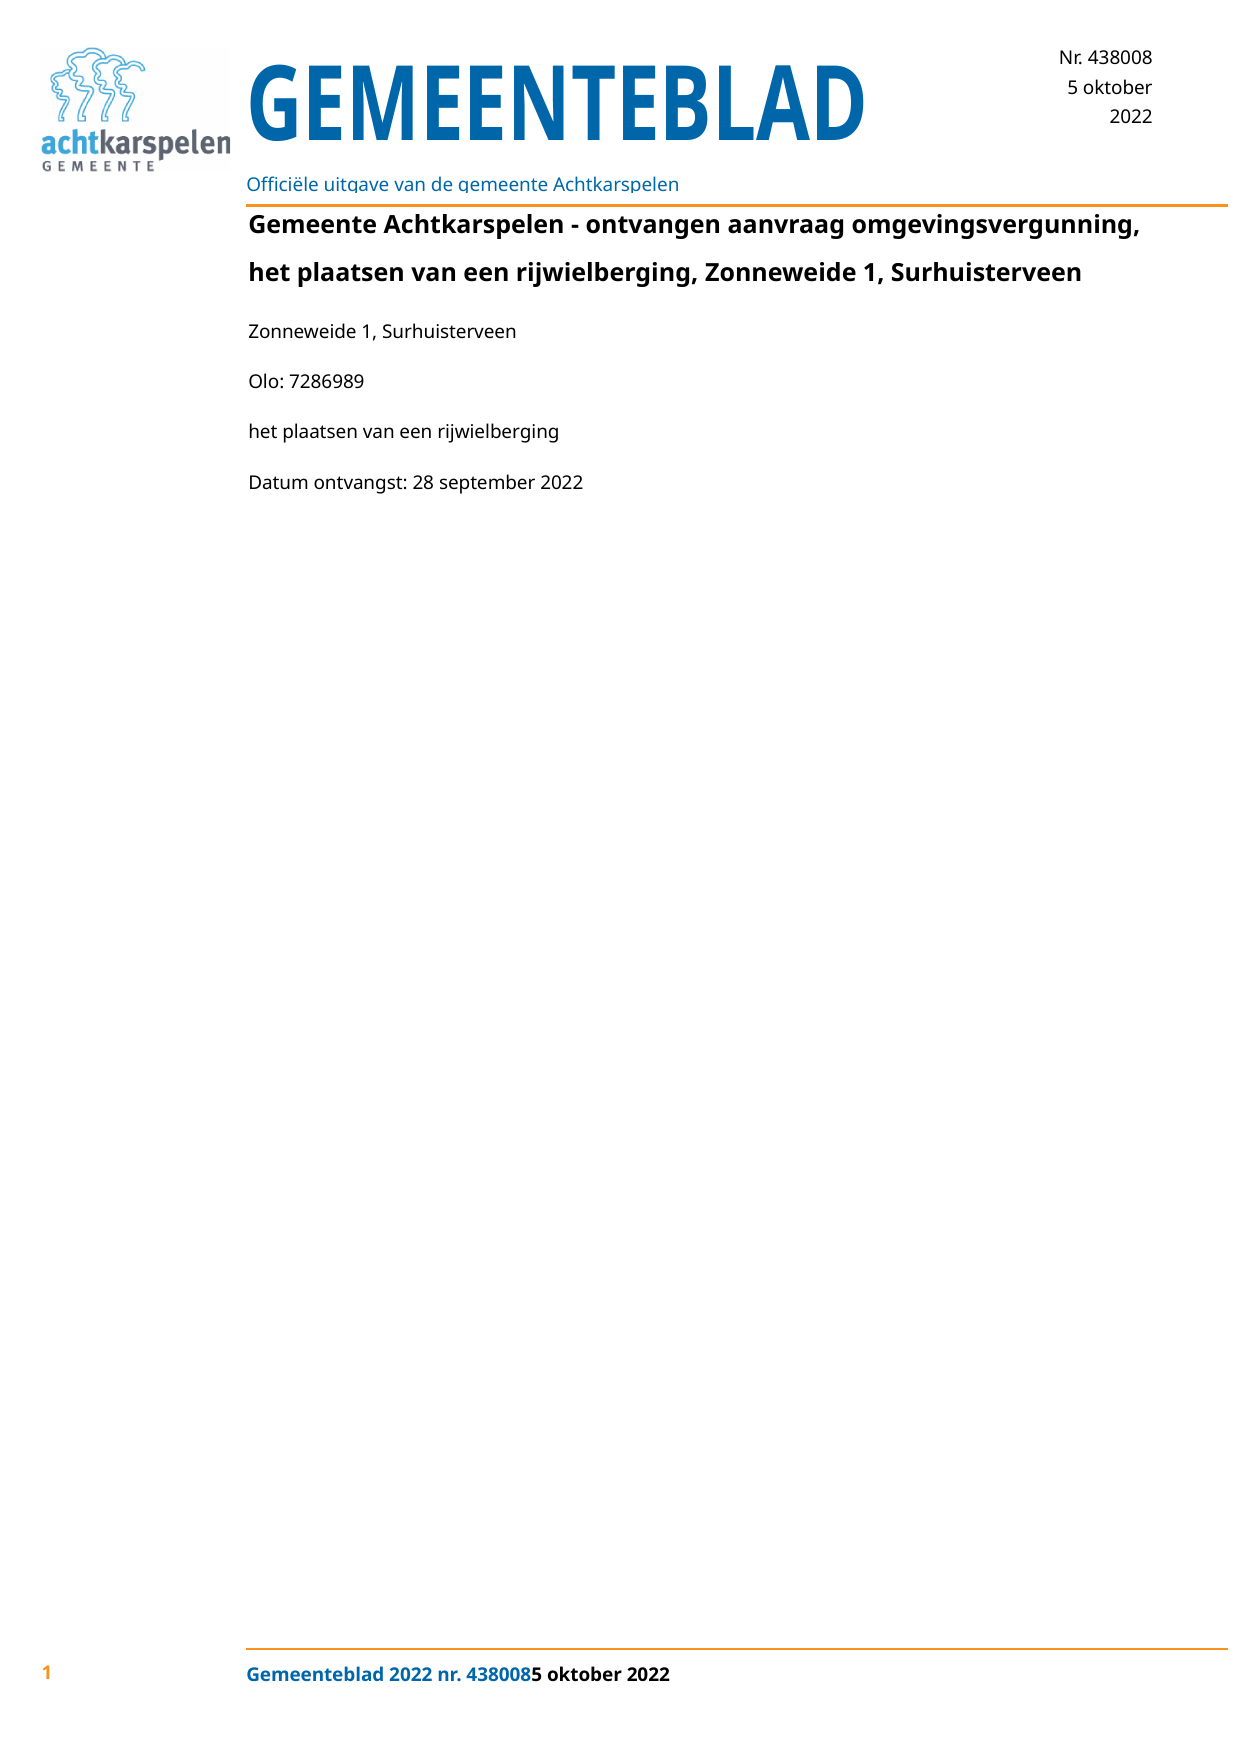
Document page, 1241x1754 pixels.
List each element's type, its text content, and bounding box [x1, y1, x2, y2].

text Datum ontvangst: 28 september 2022 [248, 469, 1152, 495]
text Zonneweide 1, Surhuisterveen [248, 318, 1152, 344]
picture [41, 47, 231, 172]
text het plaatsen van een rijwielberging [248, 419, 1152, 444]
text Gemeente Achtkarspelen - ontvangen aanvraag omgevingsvergunning, het plaatsen van een rijwielberging, Zonneweide 1, Surhuisterveen [248, 207, 1152, 288]
text Olo: 7286989 [248, 368, 1152, 394]
